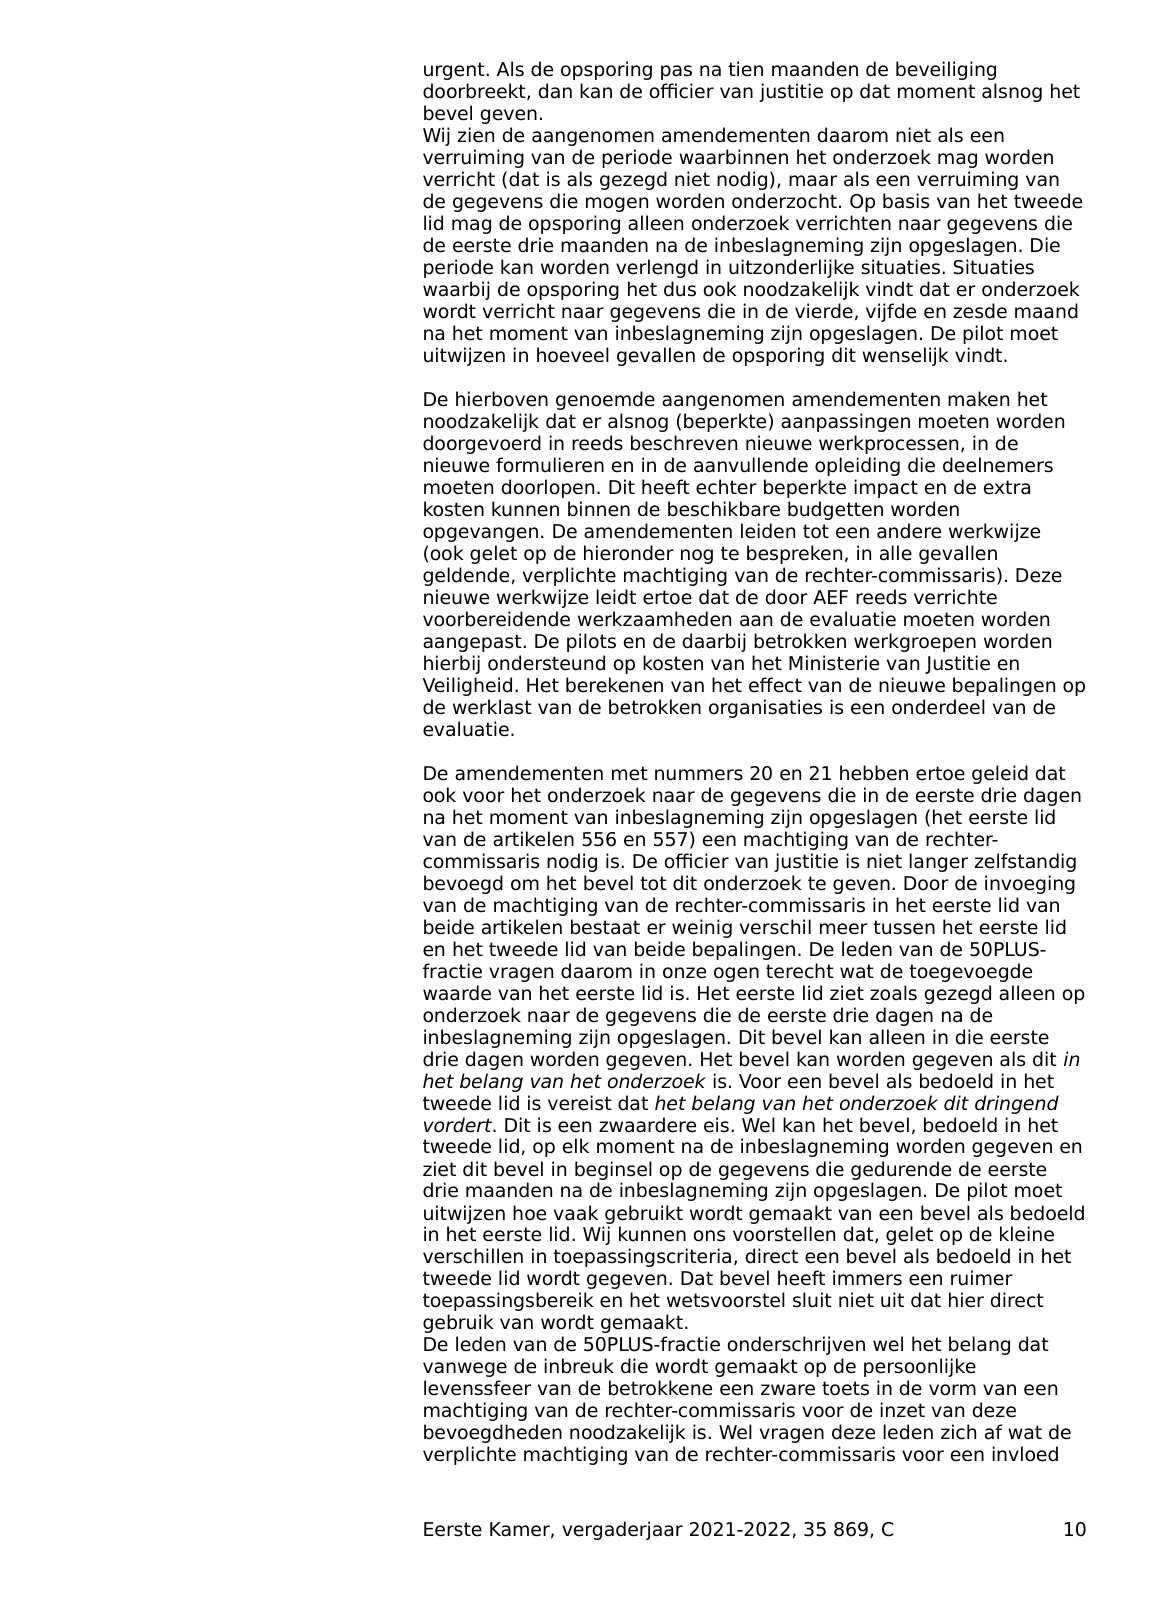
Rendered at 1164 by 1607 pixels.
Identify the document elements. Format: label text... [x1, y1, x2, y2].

text De hierboven genoemde aangenomen amendementen maken het noodzakelijk dat er alsnog (beperkte) aanpassingen moeten worden doorgevoerd in reeds beschreven nieuwe werkprocessen, in de nieuwe formulieren en in de aanvullende opleiding die deelnemers moeten doorlopen. Dit heeft echter beperkte impact en de extra kosten kunnen binnen de beschikbare budgetten worden opgevangen. De amendementen leiden tot een andere werkwijze (ook gelet op de hieronder nog te bespreken, in alle gevallen geldende, verplichte machtiging van de rechter-commissaris). Deze nieuwe werkwijze leidt ertoe dat de door AEF reeds verrichte voorbereidende werkzaamheden aan de evaluatie moeten worden aangepast. De pilots en de daarbij betrokken werkgroepen worden hierbij ondersteund op kosten van het Ministerie van Justitie en Veiligheid. Het berekenen van het effect van de nieuwe bepalingen op de werklast van de betrokken organisaties is een onderdeel van de evaluatie. [422, 389, 1087, 741]
text Wij zien de aangenomen amendementen daarom niet als een verruiming van de periode waarbinnen het onderzoek mag worden verricht (dat is als gezegd niet nodig), maar als een verruiming van de gegevens die mogen worden onderzocht. Op basis van het tweede lid mag de opsporing alleen onderzoek verrichten naar gegevens die de eerste drie maanden na de inbeslagneming zijn opgeslagen. Die periode kan worden verlengd in uitzonderlijke situaties. Situaties waarbij de opsporing het dus ook noodzakelijk vindt dat er onderzoek wordt verricht naar gegevens die in de vierde, vijfde en zesde maand na het moment van inbeslagneming zijn opgeslagen. De pilot moet uitwijzen in hoeveel gevallen de opsporing dit wenselijk vindt. [422, 125, 1087, 367]
text urgent. Als de opsporing pas na tien maanden de beveiliging doorbreekt, dan kan de officier van justitie op dat moment alsnog het bevel geven. [422, 59, 1087, 125]
text De amendementen met nummers 20 en 21 hebben ertoe geleid dat ook voor het onderzoek naar de gegevens die in de eerste drie dagen na het moment van inbeslagneming zijn opgeslagen (het eerste lid van de artikelen 556 en 557) een machtiging van de rechter-commissaris nodig is. De officier van justitie is niet langer zelfstandig bevoegd om het bevel tot dit onderzoek te geven. Door de invoeging van de machtiging van de rechter-commissaris in het eerste lid van beide artikelen bestaat er weinig verschil meer tussen het eerste lid en het tweede lid van beide bepalingen. De leden van de 50PLUS-fractie vragen daarom in onze ogen terecht wat de toegevoegde waarde van het eerste lid is. Het eerste lid ziet zoals gezegd alleen op onderzoek naar de gegevens die de eerste drie dagen na de inbeslagneming zijn opgeslagen. Dit bevel kan alleen in die eerste drie dagen worden gegeven. Het bevel kan worden gegeven als dit in het belang van het onderzoek is. Voor een bevel als bedoeld in het tweede lid is vereist dat het belang van het onderzoek dit dringend vordert. Dit is een zwaardere eis. Wel kan het bevel, bedoeld in het tweede lid, op elk moment na de inbeslagneming worden gegeven en ziet dit bevel in beginsel op de gegevens die gedurende de eerste drie maanden na de inbeslagneming zijn opgeslagen. De pilot moet uitwijzen hoe vaak gebruikt wordt gemaakt van een bevel als bedoeld in het eerste lid. Wij kunnen ons voorstellen dat, gelet op de kleine verschillen in toepassingscriteria, direct een bevel als bedoeld in het tweede lid wordt gegeven. Dat bevel heeft immers een ruimer toepassingsbereik en het wetsvoorstel sluit niet uit dat hier direct gebruik van wordt gemaakt. [422, 763, 1087, 1334]
text De leden van de 50PLUS-fractie onderschrijven wel het belang dat vanwege de inbreuk die wordt gemaakt op de persoonlijke levenssfeer van de betrokkene een zware toets in de vorm van een machtiging van de rechter-commissaris voor de inzet van deze bevoegdheden noodzakelijk is. Wel vragen deze leden zich af wat de verplichte machtiging van de rechter-commissaris voor een invloed [422, 1334, 1087, 1466]
